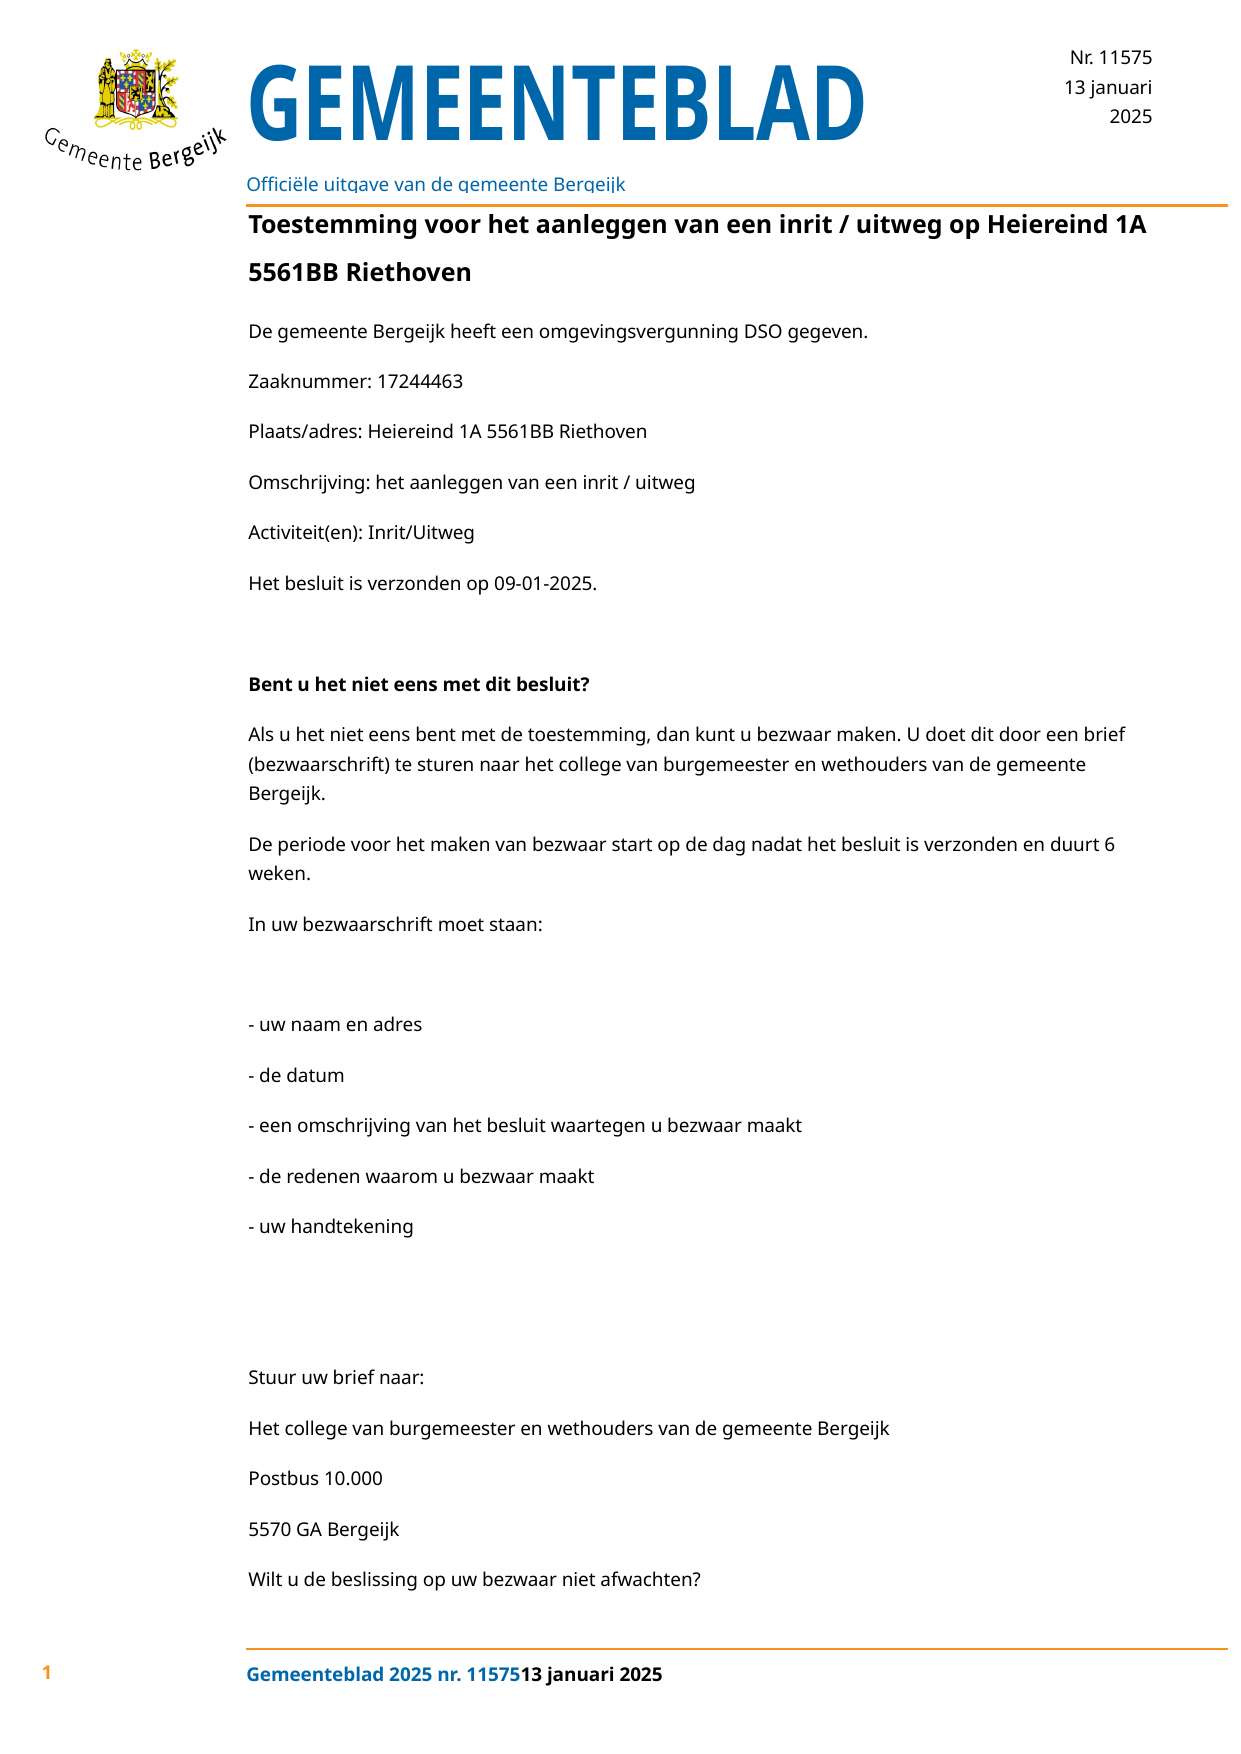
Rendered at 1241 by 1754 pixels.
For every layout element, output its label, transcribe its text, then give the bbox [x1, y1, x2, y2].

text Toestemming voor het aanleggen van een inrit / uitweg op Heiereind 1A 5561BB Riethoven [248, 207, 1152, 288]
text Zaaknummer: 17244463 [248, 368, 1152, 394]
text 5570 GA Bergeijk [248, 1516, 1152, 1542]
text - de datum [248, 1062, 1152, 1088]
text Stuur uw brief naar: [248, 1364, 1152, 1390]
picture [41, 47, 231, 172]
text Postbus 10.000 [248, 1465, 1152, 1491]
text Als u het niet eens bent met de toestemming, dan kunt u bezwaar maken. U doet dit door een brief (bezwaarschrift) te sturen naar het college van burgemeester en wethouders van de gemeente Bergeijk. [248, 721, 1152, 806]
text - uw naam en adres [248, 1012, 1152, 1037]
text In uw bezwaarschrift moet staan: [248, 911, 1152, 937]
text Activiteit(en): Inrit/Uitweg [248, 519, 1152, 545]
text Wilt u de beslissing op uw bezwaar niet afwachten? [248, 1566, 1152, 1592]
text - een omschrijving van het besluit waartegen u bezwaar maakt [248, 1112, 1152, 1138]
text Plaats/adres: Heiereind 1A 5561BB Riethoven [248, 419, 1152, 444]
text De gemeente Bergeijk heeft een omgevingsvergunning DSO gegeven. [248, 318, 1152, 344]
text Het college van burgemeester en wethouders van de gemeente Bergeijk [248, 1415, 1152, 1441]
text De periode voor het maken van bezwaar start op de dag nadat het besluit is verzonden en duurt 6 weken. [248, 831, 1152, 886]
text - de redenen waarom u bezwaar maakt [248, 1163, 1152, 1189]
text Omschrijving: het aanleggen van een inrit / uitweg [248, 469, 1152, 495]
text Bent u het niet eens met dit besluit? [248, 671, 1152, 697]
text Het besluit is verzonden op 09-01-2025. [248, 570, 1152, 596]
text - uw handtekening [248, 1213, 1152, 1239]
